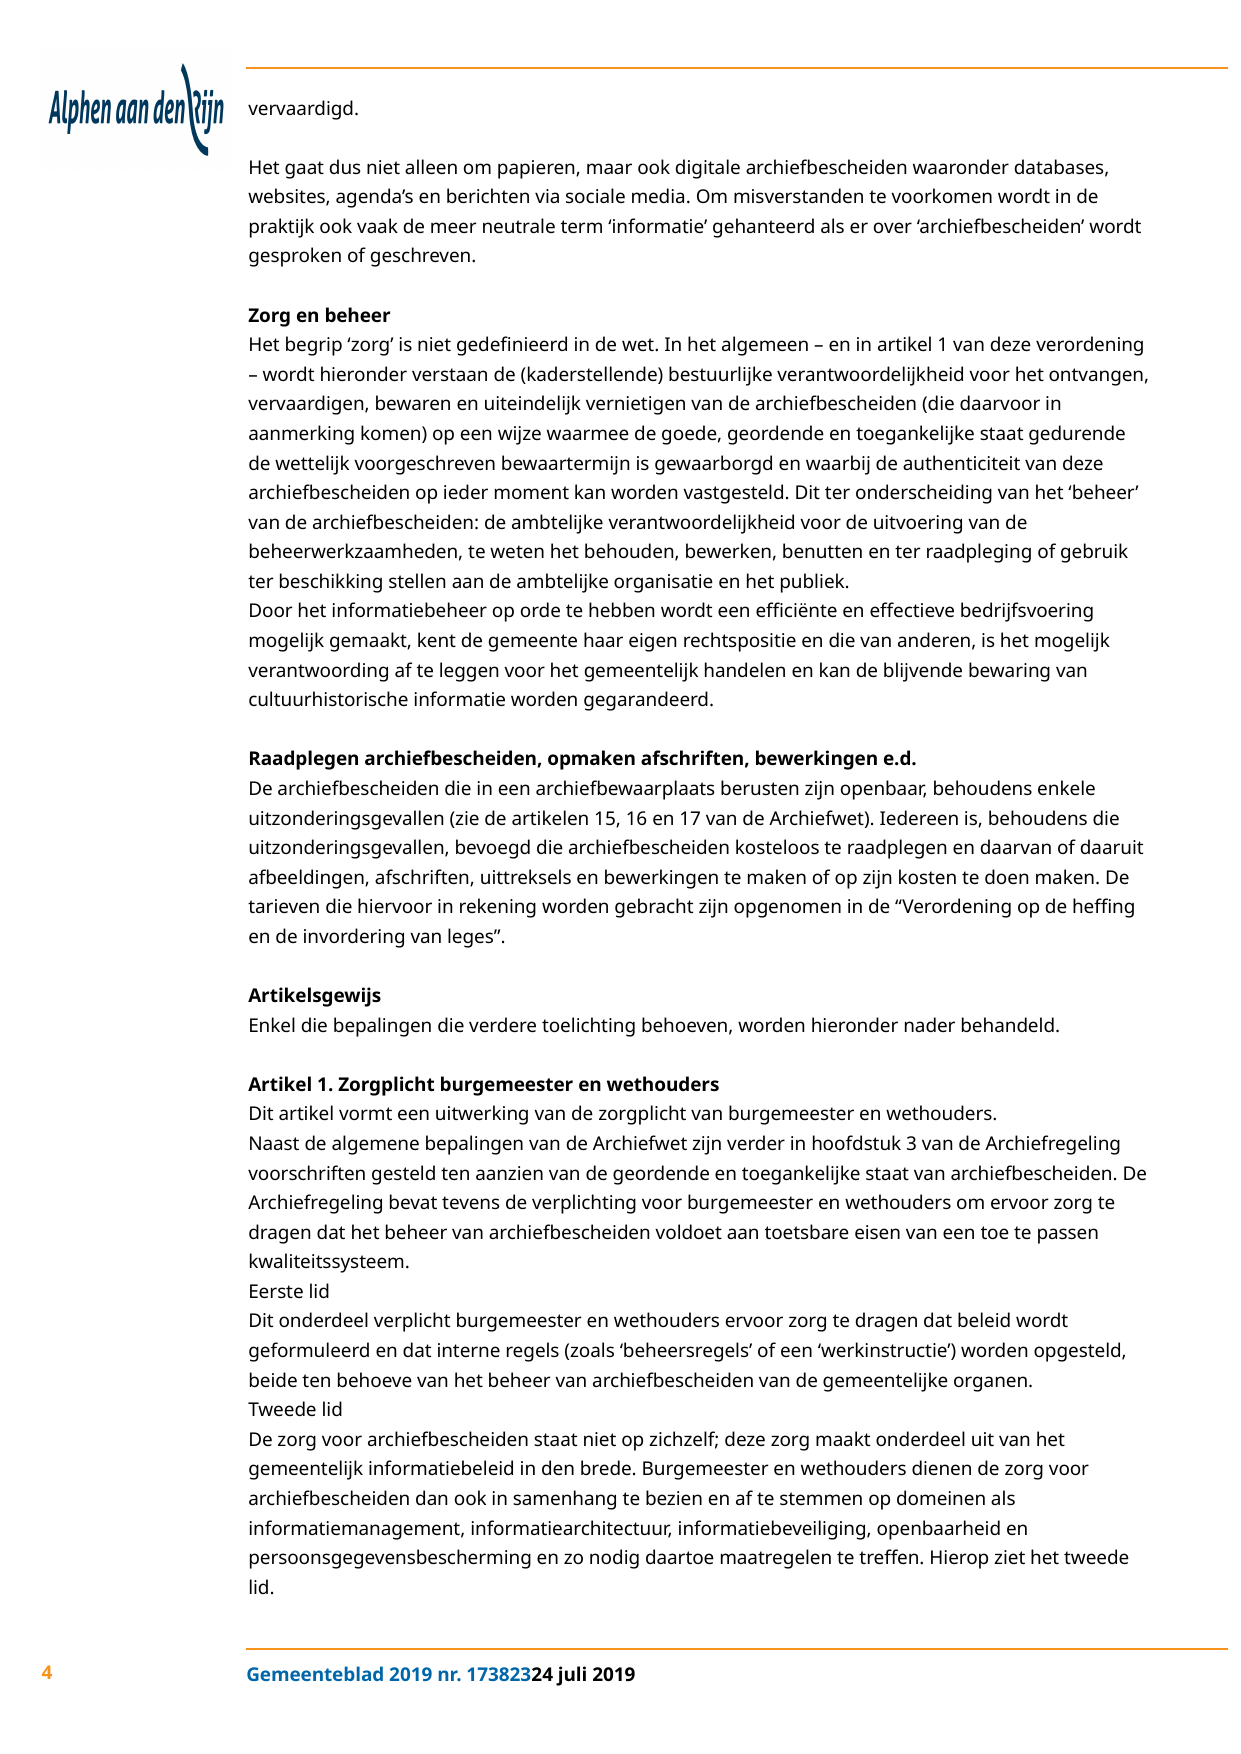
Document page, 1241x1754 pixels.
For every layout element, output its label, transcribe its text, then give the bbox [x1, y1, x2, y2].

text Enkel die bepalingen die verdere toelichting behoeven, worden hieronder nader behandeld. [248, 1012, 1152, 1038]
text De zorg voor archiefbescheiden staat niet op zichzelf; deze zorg maakt onderdeel uit van het gemeentelijk informatiebeleid in den brede. Burgemeester en wethouders dienen de zorg voor archiefbescheiden dan ook in samenhang te bezien en af te stemmen op domeinen als informatiemanagement, informatiearchitectuur, informatiebeveiliging, openbaarheid en persoonsgegevensbescherming en zo nodig daartoe maatregelen te treffen. Hierop ziet het tweede lid. [248, 1426, 1152, 1600]
text Het gaat dus niet alleen om papieren, maar ook digitale archiefbescheiden waaronder databases, websites, agenda’s en berichten via sociale media. Om misverstanden te voorkomen wordt in de praktijk ook vaak de meer neutrale term ‘informatie’ gehanteerd als er over ‘archiefbescheiden’ wordt gesproken of geschreven. [248, 154, 1152, 268]
text De archiefbescheiden die in een archiefbewaarplaats berusten zijn openbaar, behoudens enkele uitzonderingsgevallen (zie de artikelen 15, 16 en 17 van de Archiefwet). Iedereen is, behoudens die uitzonderingsgevallen, bevoegd die archiefbescheiden kosteloos te raadplegen en daarvan of daaruit afbeeldingen, afschriften, uittreksels en bewerkingen te maken of op zijn kosten te doen maken. De tarieven die hiervoor in rekening worden gebracht zijn opgenomen in de “Verordening op de heffing en de invordering van leges”. [248, 775, 1152, 949]
picture [41, 47, 231, 172]
text Zorg en beheer [248, 302, 1152, 328]
text Door het informatiebeheer op orde te hebben wordt een efficiënte en effectieve bedrijfsvoering mogelijk gemaakt, kent de gemeente haar eigen rechtspositie en die van anderen, is het mogelijk verantwoording af te leggen voor het gemeentelijk handelen en kan de blijvende bewaring van cultuurhistorische informatie worden gegarandeerd. [248, 598, 1152, 712]
text Raadplegen archiefbescheiden, opmaken afschriften, bewerkingen e.d. [248, 746, 1152, 771]
text Artikelsgewijs [248, 982, 1152, 1008]
text Dit onderdeel verplicht burgemeester en wethouders ervoor zorg te dragen dat beleid wordt geformuleerd en dat interne regels (zoals ‘beheersregels’ of een ‘werkinstructie’) worden opgesteld, beide ten behoeve van het beheer van archiefbescheiden van de gemeentelijke organen. [248, 1308, 1152, 1393]
text Artikel 1. Zorgplicht burgemeester en wethouders [248, 1071, 1152, 1097]
text Naast de algemene bepalingen van de Archiefwet zijn verder in hoofdstuk 3 van de Archiefregeling voorschriften gesteld ten aanzien van de geordende en toegankelijke staat van archiefbescheiden. De Archiefregeling bevat tevens de verplichting voor burgemeester en wethouders om ervoor zorg te dragen dat het beheer van archiefbescheiden voldoet aan toetsbare eisen van een toe te passen kwaliteitssysteem. [248, 1130, 1152, 1274]
text Dit artikel vormt een uitwerking van de zorgplicht van burgemeester en wethouders. [248, 1101, 1152, 1126]
text Eerste lid [248, 1278, 1152, 1304]
text Het begrip ‘zorg’ is niet gedefinieerd in de wet. In het algemeen – en in artikel 1 van deze verordening – wordt hieronder verstaan de (kaderstellende) bestuurlijke verantwoordelijkheid voor het ontvangen, vervaardigen, bewaren en uiteindelijk vernietigen van de archiefbescheiden (die daarvoor in aanmerking komen) op een wijze waarmee de goede, geordende en toegankelijke staat gedurende de wettelijk voorgeschreven bewaartermijn is gewaarborgd en waarbij de authenticiteit van deze archiefbescheiden op ieder moment kan worden vastgesteld. Dit ter onderscheiding van het ‘beheer’ van de archiefbescheiden: de ambtelijke verantwoordelijkheid voor de uitvoering van de beheerwerkzaamheden, te weten het behouden, bewerken, benutten en ter raadpleging of gebruik ter beschikking stellen aan de ambtelijke organisatie en het publiek. [248, 331, 1152, 594]
text vervaardigd. [248, 95, 1152, 121]
text Tweede lid [248, 1396, 1152, 1422]
